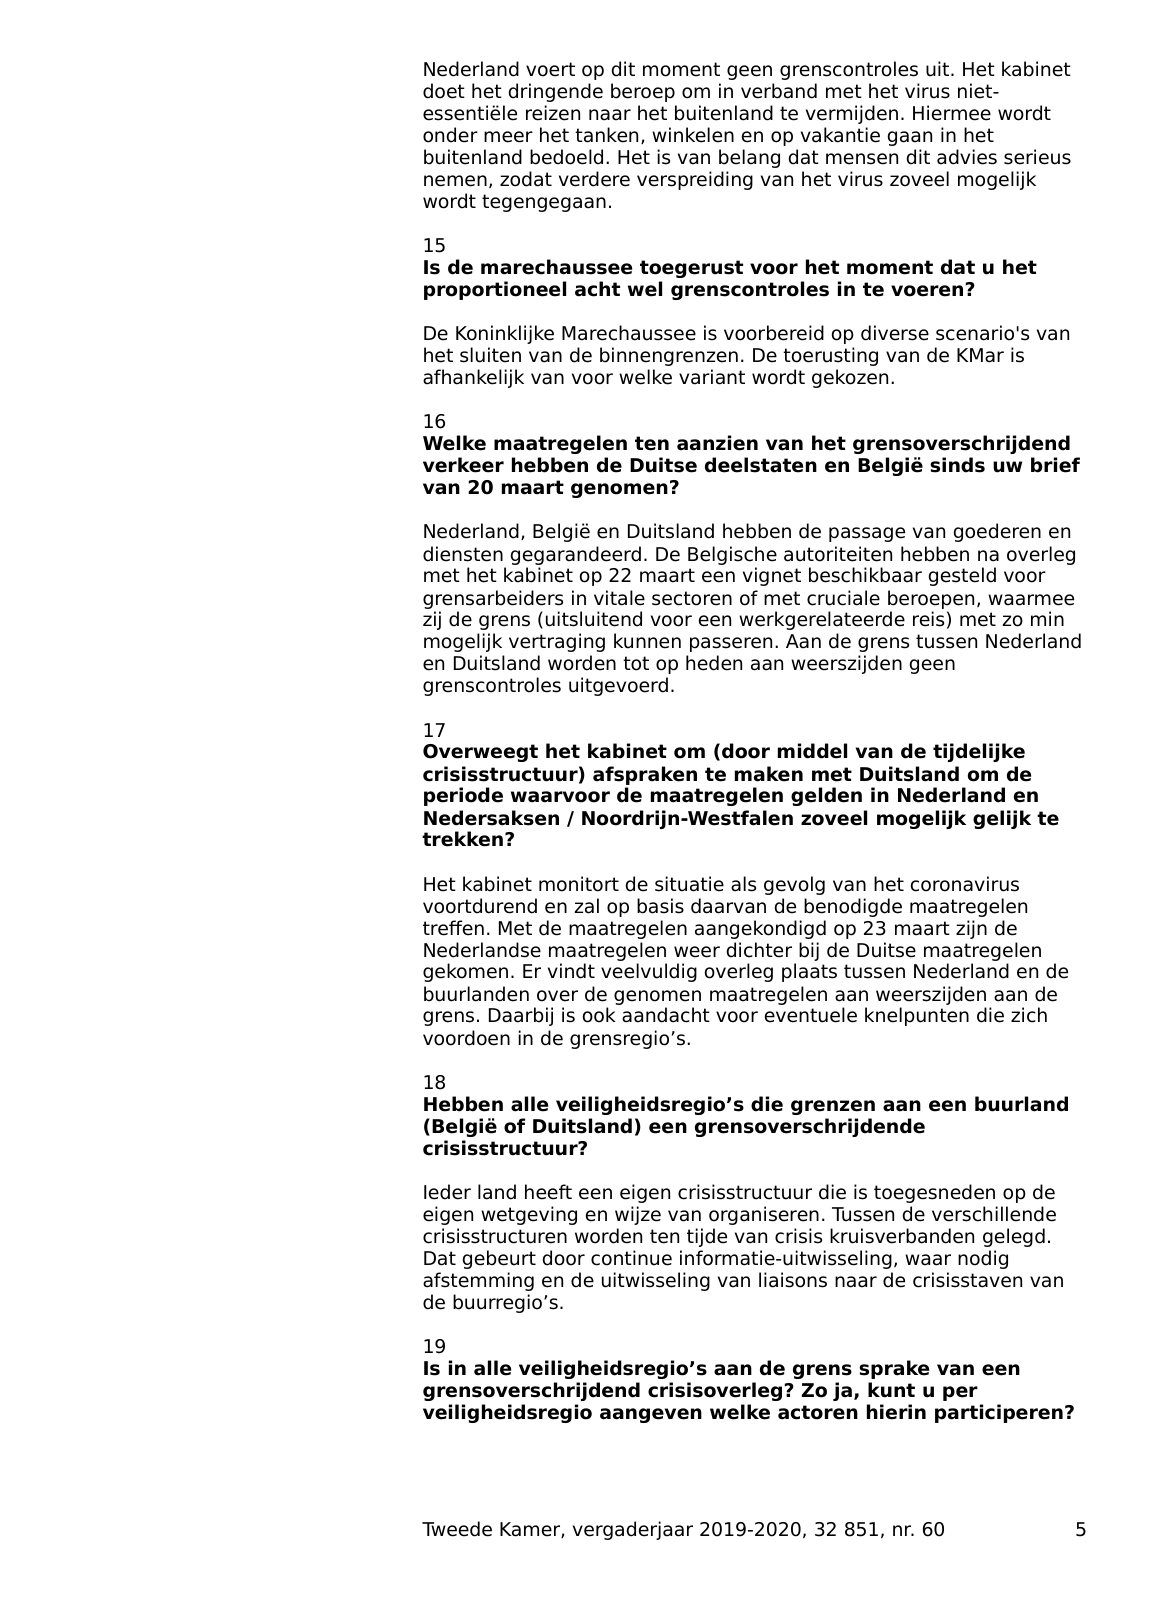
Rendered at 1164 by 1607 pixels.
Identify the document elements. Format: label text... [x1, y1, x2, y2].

text Is de marechaussee toegerust voor het moment dat u het proportioneel acht wel grenscontroles in te voeren? [422, 257, 1087, 301]
text Is in alle veiligheidsregio’s aan de grens sprake van een grensoverschrijdend crisisoverleg? Zo ja, kunt u per veiligheidsregio aangeven welke actoren hierin participeren? [422, 1358, 1087, 1424]
text Ieder land heeft een eigen crisisstructuur die is toegesneden op de eigen wetgeving en wijze van organiseren. Tussen de verschillende crisisstructuren worden ten tijde van crisis kruisverbanden gelegd. Dat gebeurt door continue informatie-uitwisseling, waar nodig afstemming en de uitwisseling van liaisons naar de crisisstaven van de buurregio’s. [422, 1182, 1087, 1313]
text Nederland voert op dit moment geen grenscontroles uit. Het kabinet doet het dringende beroep om in verband met het virus niet-essentiële reizen naar het buitenland te vermijden. Hiermee wordt onder meer het tanken, winkelen en op vakantie gaan in het buitenland bedoeld. Het is van belang dat mensen dit advies serieus nemen, zodat verdere verspreiding van het virus zoveel mogelijk wordt tegengegaan. [422, 59, 1087, 213]
text Welke maatregelen ten aanzien van het grensoverschrijdend verkeer hebben de Duitse deelstaten en België sinds uw brief van 20 maart genomen? [422, 433, 1087, 499]
text Het kabinet monitort de situatie als gevolg van het coronavirus voortdurend en zal op basis daarvan de benodigde maatregelen treffen. Met de maatregelen aangekondigd op 23 maart zijn de Nederlandse maatregelen weer dichter bij de Duitse maatregelen gekomen. Er vindt veelvuldig overleg plaats tussen Nederland en de buurlanden over de genomen maatregelen aan weerszijden aan de grens. Daarbij is ook aandacht voor eventuele knelpunten die zich voordoen in de grensregio’s. [422, 873, 1087, 1049]
text 19 [422, 1336, 1087, 1358]
text Hebben alle veiligheidsregio’s die grenzen aan een buurland (België of Duitsland) een grensoverschrijdende crisisstructuur? [422, 1093, 1087, 1159]
text 15 [422, 235, 1087, 257]
text 16 [422, 411, 1087, 433]
text Overweegt het kabinet om (door middel van de tijdelijke crisisstructuur) afspraken te maken met Duitsland om de periode waarvoor de maatregelen gelden in Nederland en Nedersaksen / Noordrijn-Westfalen zoveel mogelijk gelijk te trekken? [422, 741, 1087, 851]
text 17 [422, 719, 1087, 741]
text 18 [422, 1072, 1087, 1093]
text Nederland, België en Duitsland hebben de passage van goederen en diensten gegarandeerd. De Belgische autoriteiten hebben na overleg met het kabinet op 22 maart een vignet beschikbaar gesteld voor grensarbeiders in vitale sectoren of met cruciale beroepen, waarmee zij de grens (uitsluitend voor een werkgerelateerde reis) met zo min mogelijk vertraging kunnen passeren. Aan de grens tussen Nederland en Duitsland worden tot op heden aan weerszijden geen grenscontroles uitgevoerd. [422, 521, 1087, 697]
text De Koninklijke Marechaussee is voorbereid op diverse scenario's van het sluiten van de binnengrenzen. De toerusting van de KMar is afhankelijk van voor welke variant wordt gekozen. [422, 323, 1087, 389]
